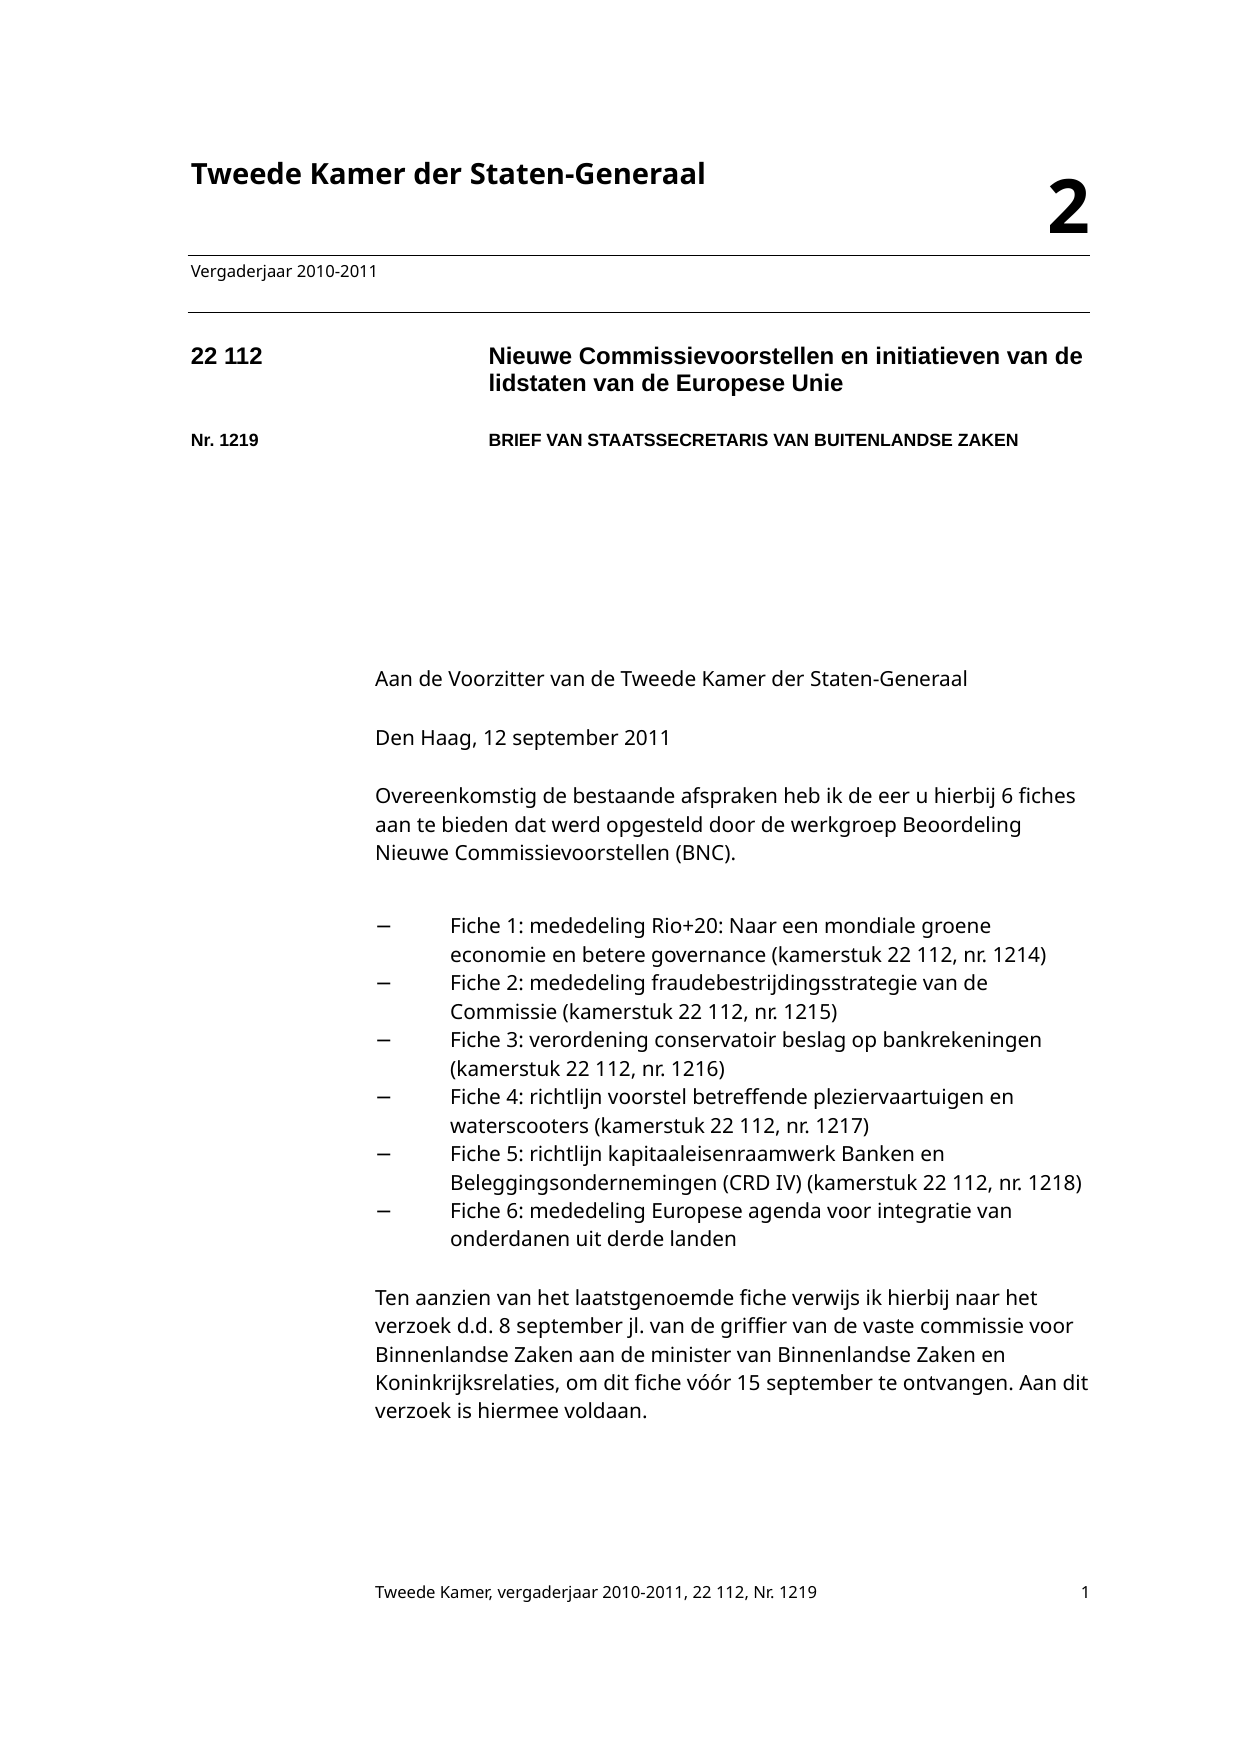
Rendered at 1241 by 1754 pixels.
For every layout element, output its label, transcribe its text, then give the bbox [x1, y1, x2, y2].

table_cell [485, 313, 1090, 339]
list Fiche 5: richtlijn kapitaaleisenraamwerk Banken en Beleggingsondernemingen (CRD IV) (kamerstuk 22 112, nr. 1218) [375, 1139, 1090, 1196]
table_cell Nr. 1219 [188, 427, 485, 546]
text Ten aanzien van het laatstgenoemde fiche verwijs ik hierbij naar het verzoek d.d. 8 september jl. van de griffier van de vaste commissie voor Binnenlandse Zaken aan de minister van Binnenlandse Zaken en Koninkrijksrelaties, om dit fiche vóór 15 september te ontvangen. Aan dit verzoek is hiermee voldaan. [375, 1283, 1090, 1425]
list Fiche 6: mededeling Europese agenda voor integratie van onderdanen uit derde landen [375, 1196, 1090, 1253]
table_cell [188, 313, 485, 339]
list Fiche 4: richtlijn voorstel betreffende pleziervaartuigen en waterscooters (kamerstuk 22 112, nr. 1217) [375, 1082, 1090, 1139]
list Fiche 1: mededeling Rio+20: Naar een mondiale groene economie en betere governance (kamerstuk 22 112, nr. 1214) [375, 912, 1090, 968]
table_header 2 [910, 150, 1090, 255]
text Aan de Voorzitter van de Tweede Kamer der Staten-Generaal [375, 664, 1090, 693]
table_cell BRIEF VAN STAATSSECRETARIS VAN BUITENLANDSE ZAKEN [485, 427, 1090, 546]
list Fiche 3: verordening conservatoir beslag op bankrekeningen (kamerstuk 22 112, nr. 1216) [375, 1025, 1090, 1082]
table_cell [485, 256, 1090, 312]
table_cell 22 112 [188, 339, 485, 427]
text Overeenkomstig de bestaande afspraken heb ik de eer u hierbij 6 fiches aan te bieden dat werd opgesteld door de werkgroep Beoordeling Nieuwe Commissievoorstellen (BNC). [375, 781, 1090, 867]
table_cell Nieuwe Commissievoorstellen en initiatieven van de lidstaten van de Europese Unie [485, 339, 1090, 427]
table_header Tweede Kamer der Staten-Generaal [188, 150, 909, 255]
list Fiche 2: mededeling fraudebestrijdingsstrategie van de Commissie (kamerstuk 22 112, nr. 1215) [375, 968, 1090, 1025]
table_cell Vergaderjaar 2010-2011 [188, 256, 485, 312]
text Den Haag, 12 september 2011 [375, 723, 1090, 751]
